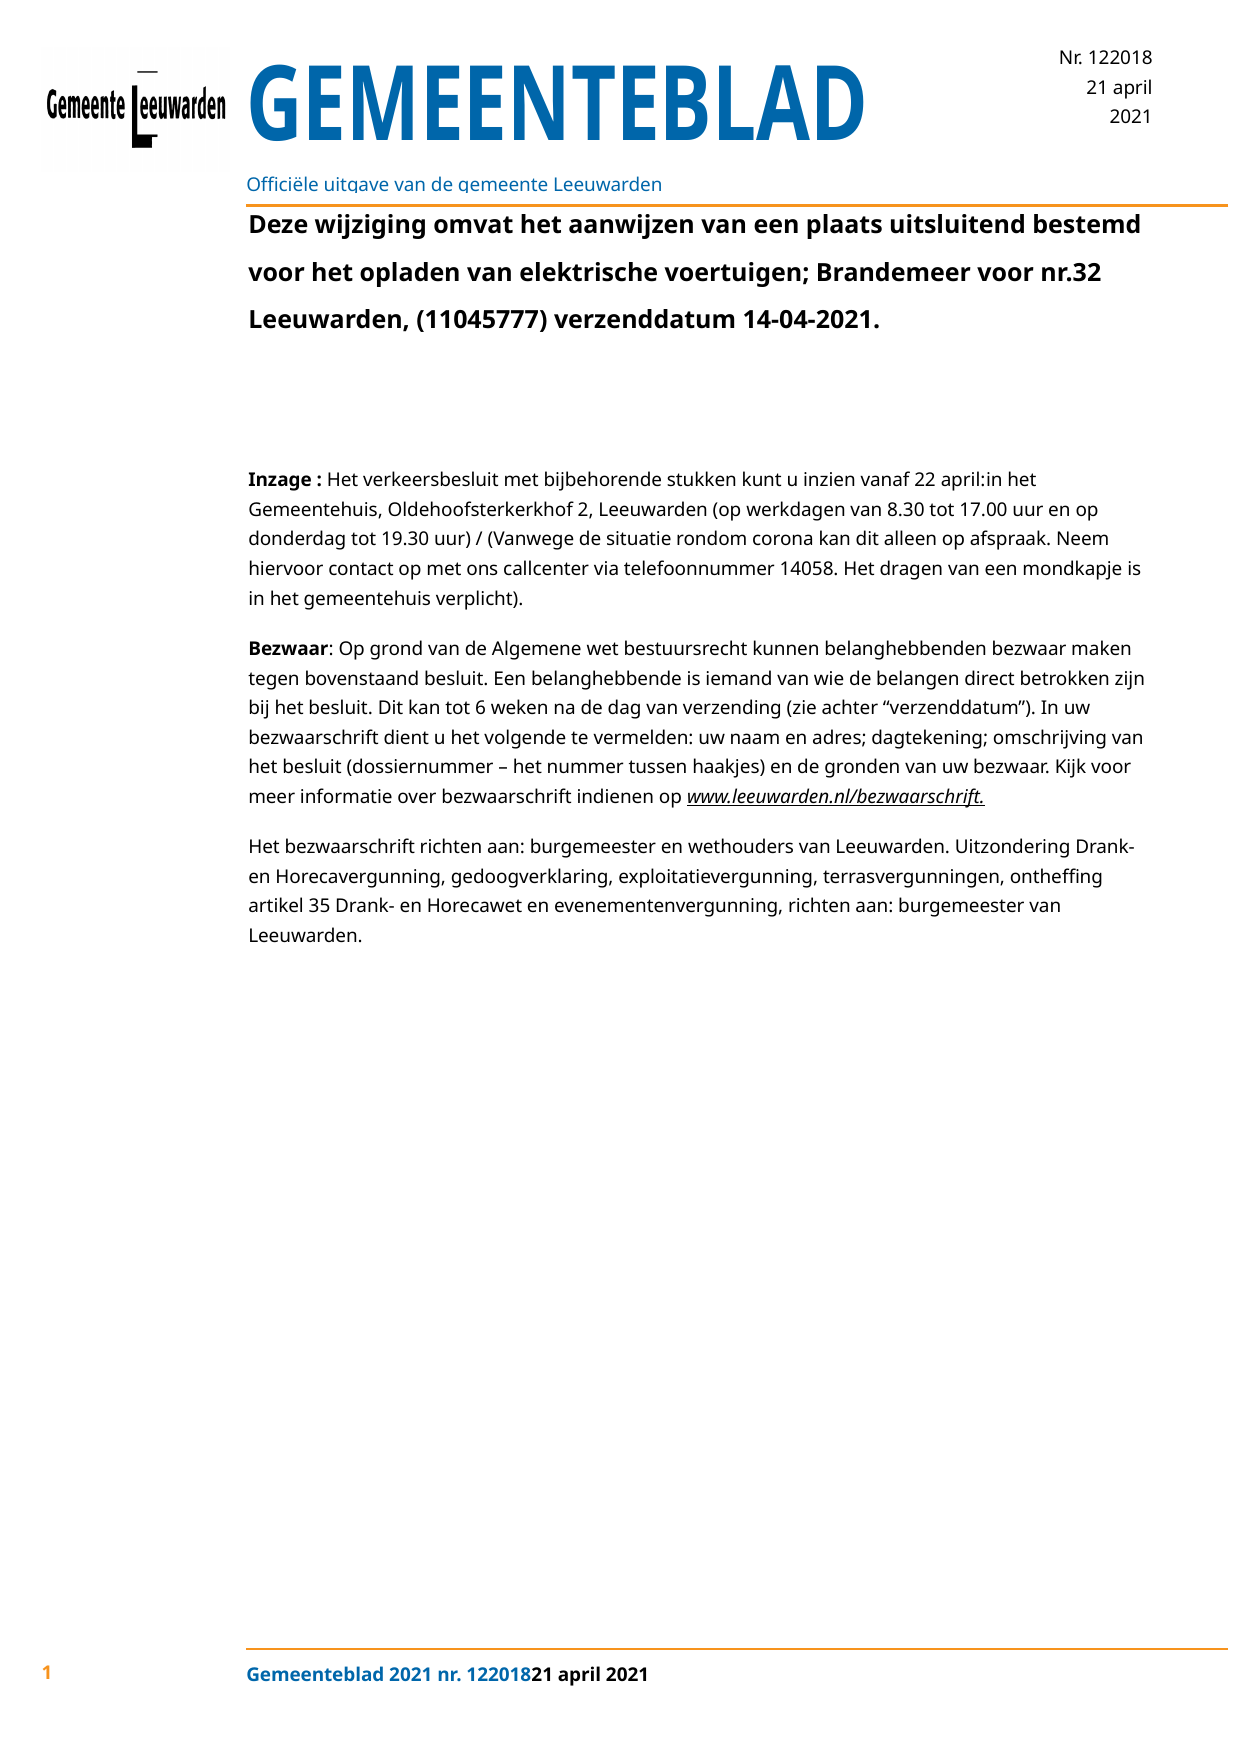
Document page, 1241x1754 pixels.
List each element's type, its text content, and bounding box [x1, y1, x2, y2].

text Deze wijziging omvat het aanwijzen van een plaats uitsluitend bestemd voor het opladen van elektrische voertuigen; Brandemeer voor nr.32 Leeuwarden, (11045777) verzenddatum 14-04-2021. [248, 207, 1152, 336]
text Het bezwaarschrift richten aan: burgemeester en wethouders van Leeuwarden. Uitzondering Drank- en Horecavergunning, gedoogverklaring, exploitatievergunning, terrasvergunningen, ontheffing artikel 35 Drank- en Horecawet en evenementenvergunning, richten aan: burgemeester van Leeuwarden. [248, 833, 1152, 948]
text Bezwaar: Op grond van de Algemene wet bestuursrecht kunnen belanghebbenden bezwaar maken tegen bovenstaand besluit. Een belanghebbende is iemand van wie de belangen direct betrokken zijn bij het besluit. Dit kan tot 6 weken na de dag van verzending (zie achter “verzenddatum”). In uw bezwaarschrift dient u het volgende te vermelden: uw naam en adres; dagtekening; omschrijving van het besluit (dossiernummer – het nummer tussen haakjes) en de gronden van uw bezwaar. Kijk voor meer informatie over bezwaarschrift indienen op www.leeuwarden.nl/bezwaarschrift. [248, 635, 1152, 809]
text Inzage : Het verkeersbesluit met bijbehorende stukken kunt u inzien vanaf 22 april:in het Gemeentehuis, Oldehoofsterkerkhof 2, Leeuwarden (op werkdagen van 8.30 tot 17.00 uur en op donderdag tot 19.30 uur) / (Vanwege de situatie rondom corona kan dit alleen op afspraak. Neem hiervoor contact op met ons callcenter via telefoonnummer 14058. Het dragen van een mondkapje is in het gemeentehuis verplicht). [248, 466, 1152, 610]
picture [41, 47, 231, 172]
